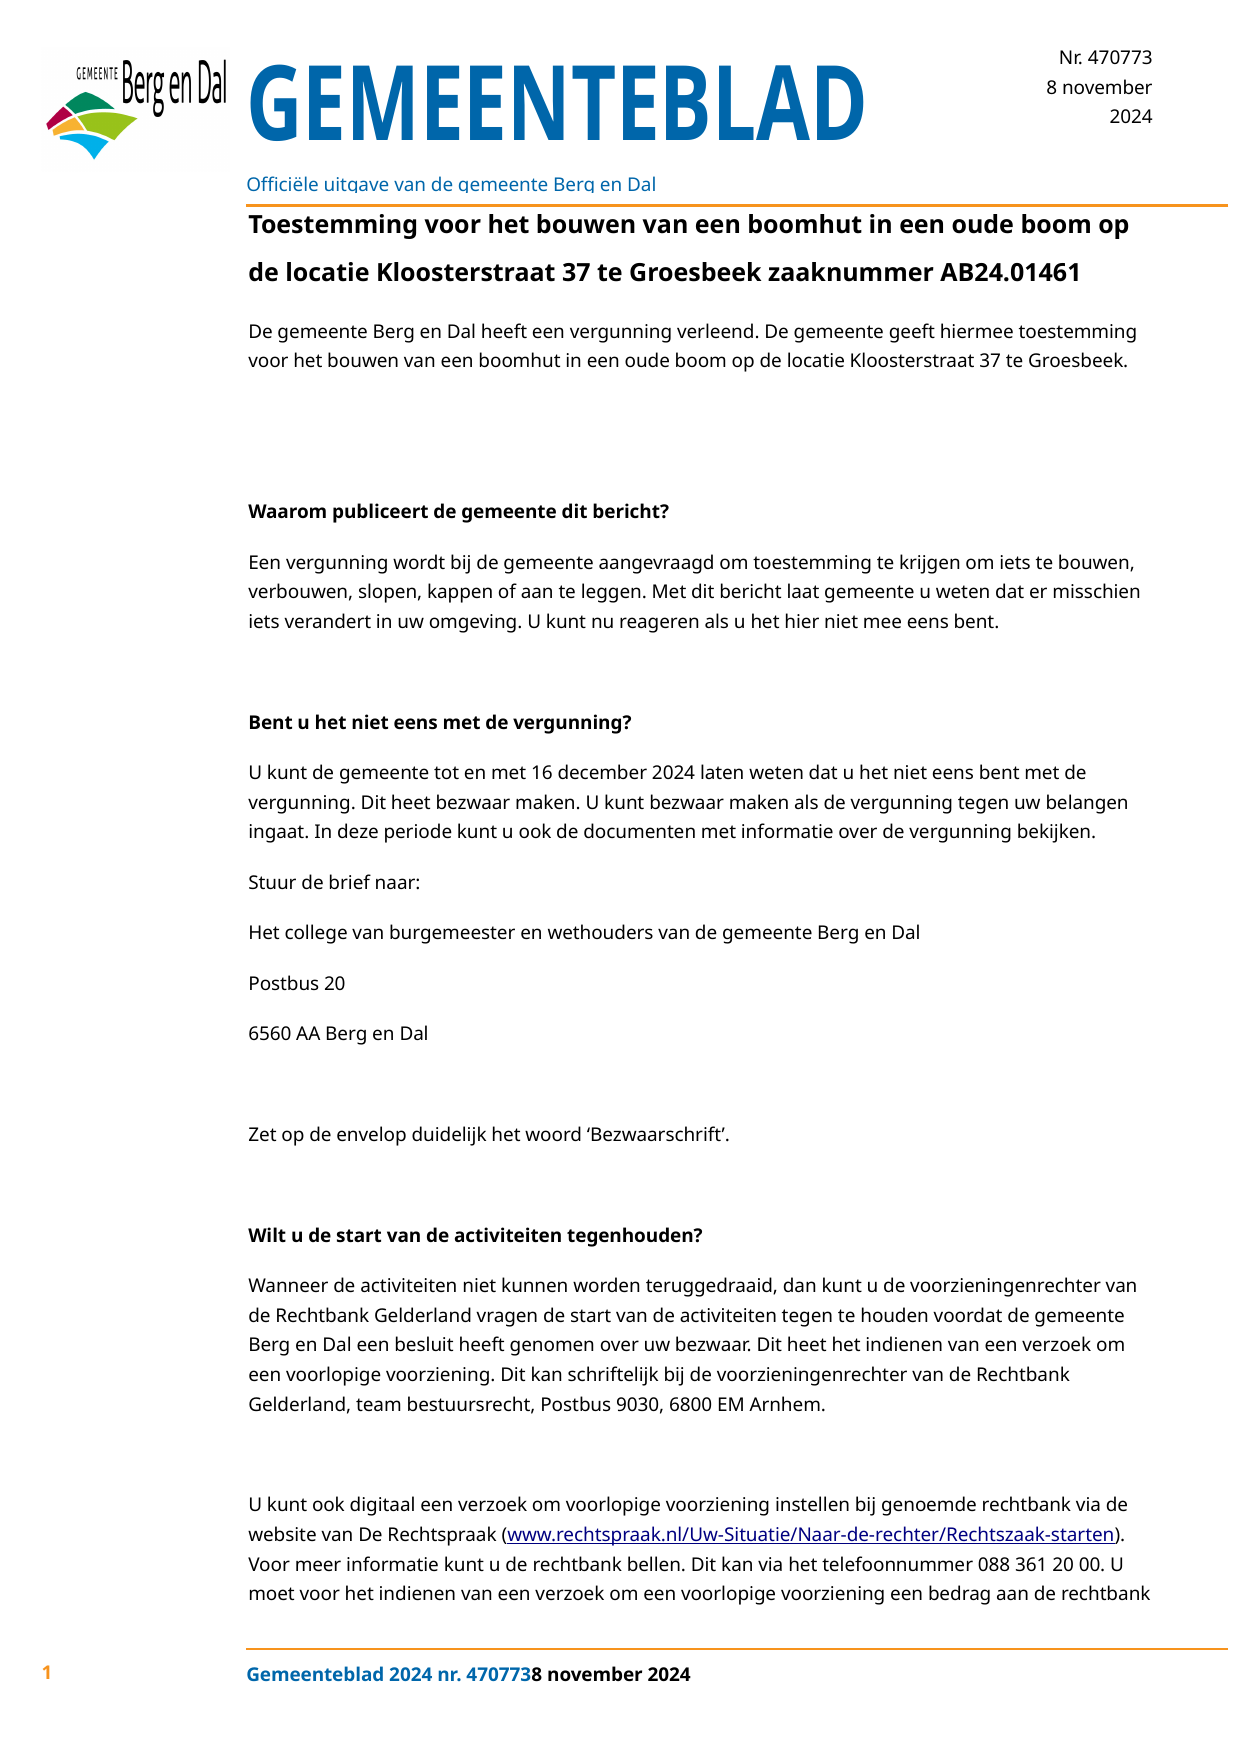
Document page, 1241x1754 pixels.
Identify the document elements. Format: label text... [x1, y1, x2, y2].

text Een vergunning wordt bij de gemeente aangevraagd om toestemming te krijgen om iets te bouwen, verbouwen, slopen, kappen of aan te leggen. Met dit bericht laat gemeente u weten dat er misschien iets verandert in uw omgeving. U kunt nu reageren als u het hier niet mee eens bent. [248, 549, 1152, 634]
text De gemeente Berg en Dal heeft een vergunning verleend. De gemeente geeft hiermee toestemming voor het bouwen van een boomhut in een oude boom op de locatie Kloosterstraat 37 te Groesbeek. [248, 318, 1152, 373]
text 6560 AA Berg en Dal [248, 1020, 1152, 1046]
text Postbus 20 [248, 970, 1152, 996]
text Toestemming voor het bouwen van een boomhut in een oude boom op de locatie Kloosterstraat 37 te Groesbeek zaaknummer AB24.01461 [248, 207, 1152, 288]
text U kunt ook digitaal een verzoek om voorlopige voorziening instellen bij genoemde rechtbank via de website van De Rechtspraak (www.rechtspraak.nl/Uw-Situatie/Naar-de-rechter/Rechtszaak-starten). Voor meer informatie kunt u de rechtbank bellen. Dit kan via het telefoonnummer 088 361 20 00. U moet voor het indienen van een verzoek om een voorlopige voorziening een bedrag aan de rechtbank [248, 1492, 1152, 1606]
text U kunt de gemeente tot en met 16 december 2024 laten weten dat u het niet eens bent met de vergunning. Dit heet bezwaar maken. U kunt bezwaar maken als de vergunning tegen uw belangen ingaat. In deze periode kunt u ook de documenten met informatie over de vergunning bekijken. [248, 759, 1152, 844]
text Waarom publiceert de gemeente dit bericht? [248, 499, 1152, 524]
text Het college van burgemeester en wethouders van de gemeente Berg en Dal [248, 919, 1152, 945]
text Wanneer de activiteiten niet kunnen worden teruggedraaid, dan kunt u de voorzieningenrechter van de Rechtbank Gelderland vragen de start van de activiteiten tegen te houden voordat de gemeente Berg en Dal een besluit heeft genomen over uw bezwaar. Dit heet het indienen van een verzoek om een voorlopige voorziening. Dit kan schriftelijk bij de voorzieningenrechter van de Rechtbank Gelderland, team bestuursrecht, Postbus 9030, 6800 EM Arnhem. [248, 1272, 1152, 1417]
text Zet op de envelop duidelijk het woord ‘Bezwaarschrift’. [248, 1121, 1152, 1147]
text Bent u het niet eens met de vergunning? [248, 709, 1152, 735]
picture [41, 47, 231, 172]
text Wilt u de start van de activiteiten tegenhouden? [248, 1222, 1152, 1248]
text Stuur de brief naar: [248, 869, 1152, 895]
